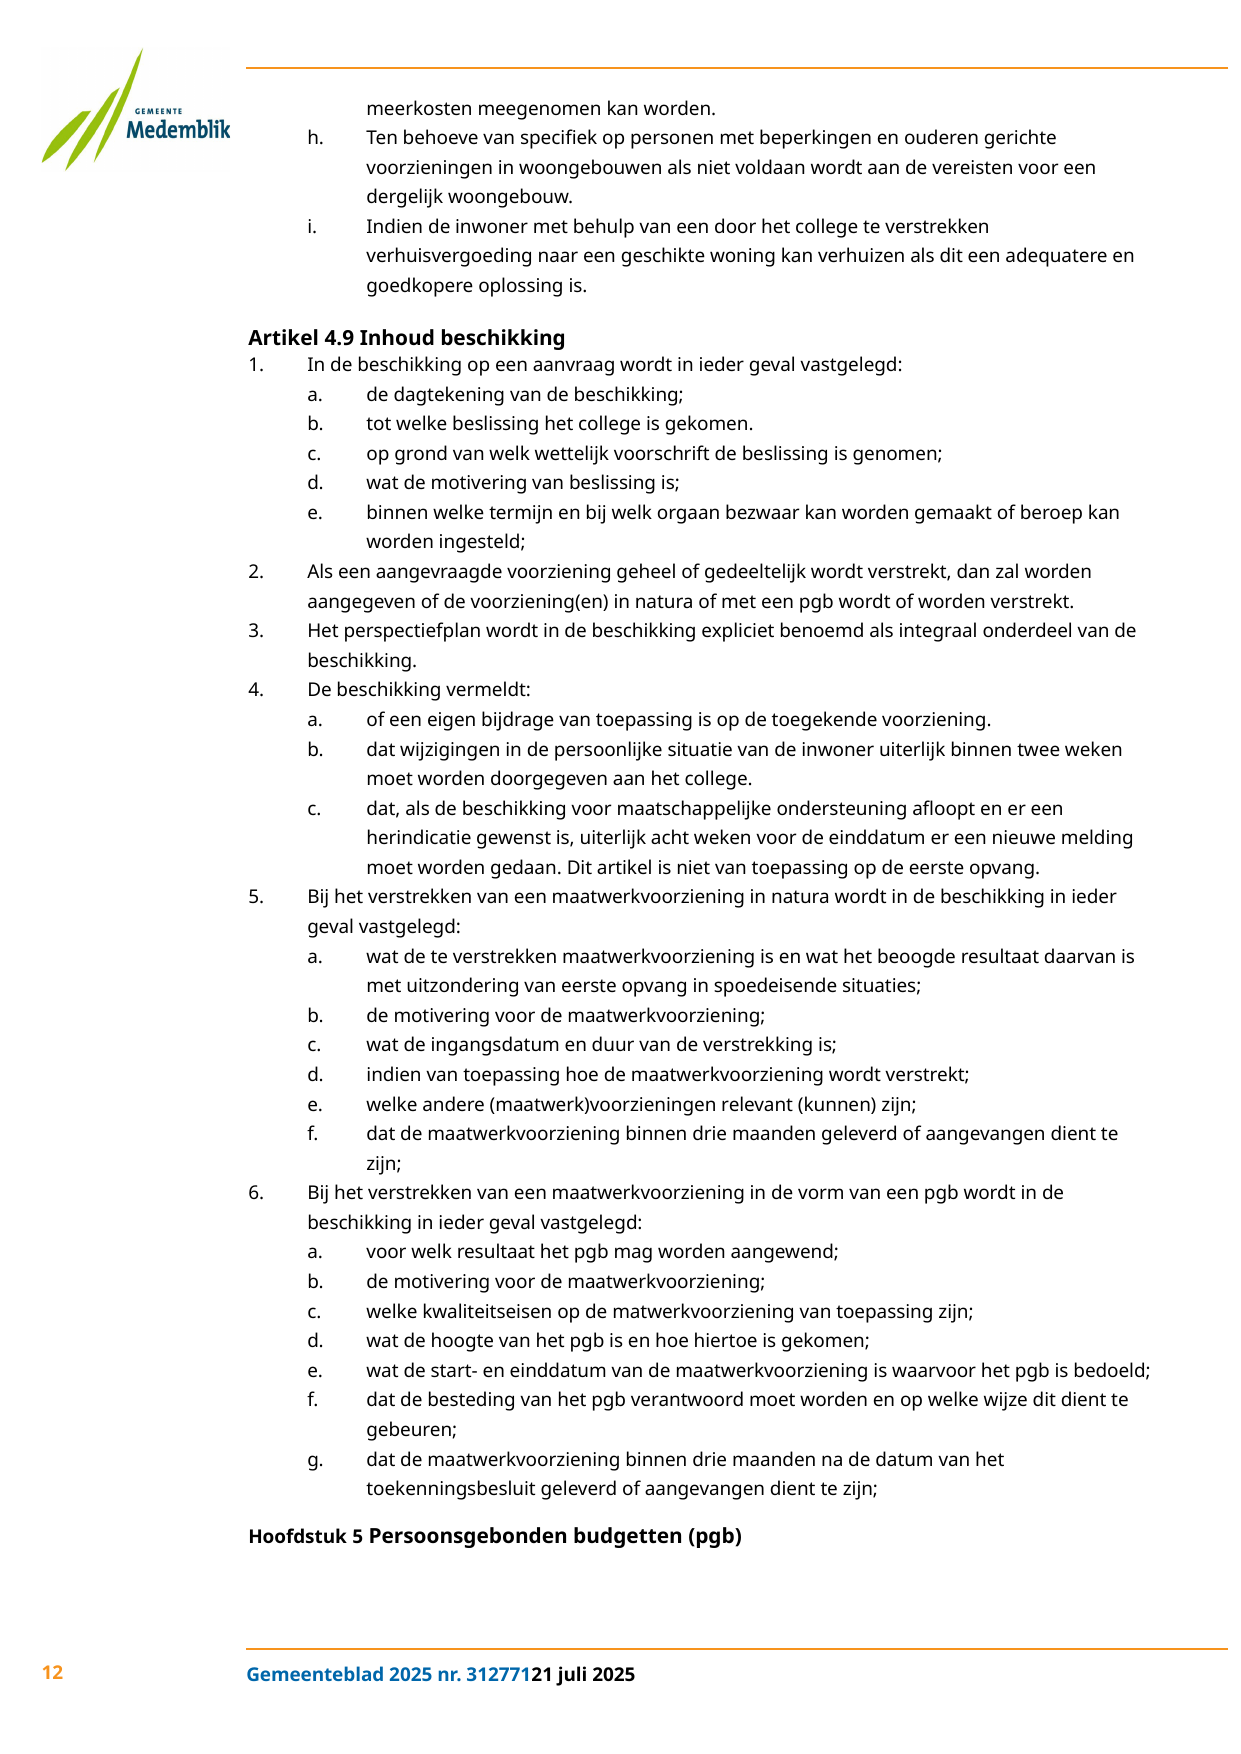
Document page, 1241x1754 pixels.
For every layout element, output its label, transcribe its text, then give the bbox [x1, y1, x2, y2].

picture [41, 47, 231, 172]
list welke kwaliteitseisen op de matwerkvoorziening van toepassing zijn; [307, 1298, 1152, 1323]
list dat wijzigingen in de persoonlijke situatie van de inwoner uiterlijk binnen twee weken moet worden doorgegeven aan het college. [307, 736, 1152, 791]
list wat de start- en einddatum van de maatwerkvoorziening is waarvoor het pgb is bedoeld; [307, 1357, 1152, 1383]
list wat de te verstrekken maatwerkvoorziening is en wat het beoogde resultaat daarvan is met uitzondering van eerste opvang in spoedeisende situaties; [307, 943, 1152, 998]
list of een eigen bijdrage van toepassing is op de toegekende voorziening. [307, 706, 1152, 732]
list dat de maatwerkvoorziening binnen drie maanden na de datum van het toekenningsbesluit geleverd of aangevangen dient te zijn; [307, 1446, 1152, 1501]
list wat de ingangsdatum en duur van de verstrekking is; [307, 1032, 1152, 1057]
list In de beschikking op een aanvraag wordt in ieder geval vastgelegd: [248, 351, 1152, 377]
list Bij het verstrekken van een maatwerkvoorziening in natura wordt in de beschikking in ieder geval vastgelegd: [248, 884, 1152, 939]
list op grond van welk wettelijk voorschrift de beslissing is genomen; [307, 440, 1152, 466]
list welke andere (maatwerk)voorzieningen relevant (kunnen) zijn; [307, 1091, 1152, 1116]
list binnen welke termijn en bij welk orgaan bezwaar kan worden gemaakt of beroep kan worden ingesteld; [307, 499, 1152, 554]
list dat, als de beschikking voor maatschappelijke ondersteuning afloopt en er een herindicatie gewenst is, uiterlijk acht weken voor de einddatum er een nieuwe melding moet worden gedaan. Dit artikel is niet van toepassing op de eerste opvang. [307, 795, 1152, 880]
text Artikel 4.9 Inhoud beschikking [248, 323, 1152, 351]
list voor welk resultaat het pgb mag worden aangewend; [307, 1239, 1152, 1264]
list tot welke beslissing het college is gekomen. [307, 410, 1152, 436]
list De beschikking vermeldt: [248, 677, 1152, 702]
list Indien de inwoner met behulp van een door het college te verstrekken verhuisvergoeding naar een geschikte woning kan verhuizen als dit een adequatere en goedkopere oplossing is. [307, 213, 1152, 298]
text Hoofdstuk 5 Persoonsgebonden budgetten (pgb) [248, 1521, 1152, 1549]
list dat de maatwerkvoorziening binnen drie maanden geleverd of aangevangen dient te zijn; [307, 1120, 1152, 1176]
list wat de motivering van beslissing is; [307, 469, 1152, 495]
list Ten behoeve van specifiek op personen met beperkingen en ouderen gerichte voorzieningen in woongebouwen als niet voldaan wordt aan de vereisten voor een dergelijk woongebouw. [307, 124, 1152, 209]
list indien van toepassing hoe de maatwerkvoorziening wordt verstrekt; [307, 1061, 1152, 1087]
list meerkosten meegenomen kan worden. [307, 95, 1152, 121]
list Bij het verstrekken van een maatwerkvoorziening in de vorm van een pgb wordt in de beschikking in ieder geval vastgelegd: [248, 1179, 1152, 1235]
list de motivering voor de maatwerkvoorziening; [307, 1268, 1152, 1294]
list dat de besteding van het pgb verantwoord moet worden en op welke wijze dit dient te gebeuren; [307, 1387, 1152, 1442]
list Het perspectiefplan wordt in de beschikking expliciet benoemd als integraal onderdeel van de beschikking. [248, 617, 1152, 673]
list de dagtekening van de beschikking; [307, 381, 1152, 406]
list Als een aangevraagde voorziening geheel of gedeeltelijk wordt verstrekt, dan zal worden aangegeven of de voorziening(en) in natura of met een pgb wordt of worden verstrekt. [248, 558, 1152, 613]
list de motivering voor de maatwerkvoorziening; [307, 1002, 1152, 1028]
list wat de hoogte van het pgb is en hoe hiertoe is gekomen; [307, 1327, 1152, 1353]
